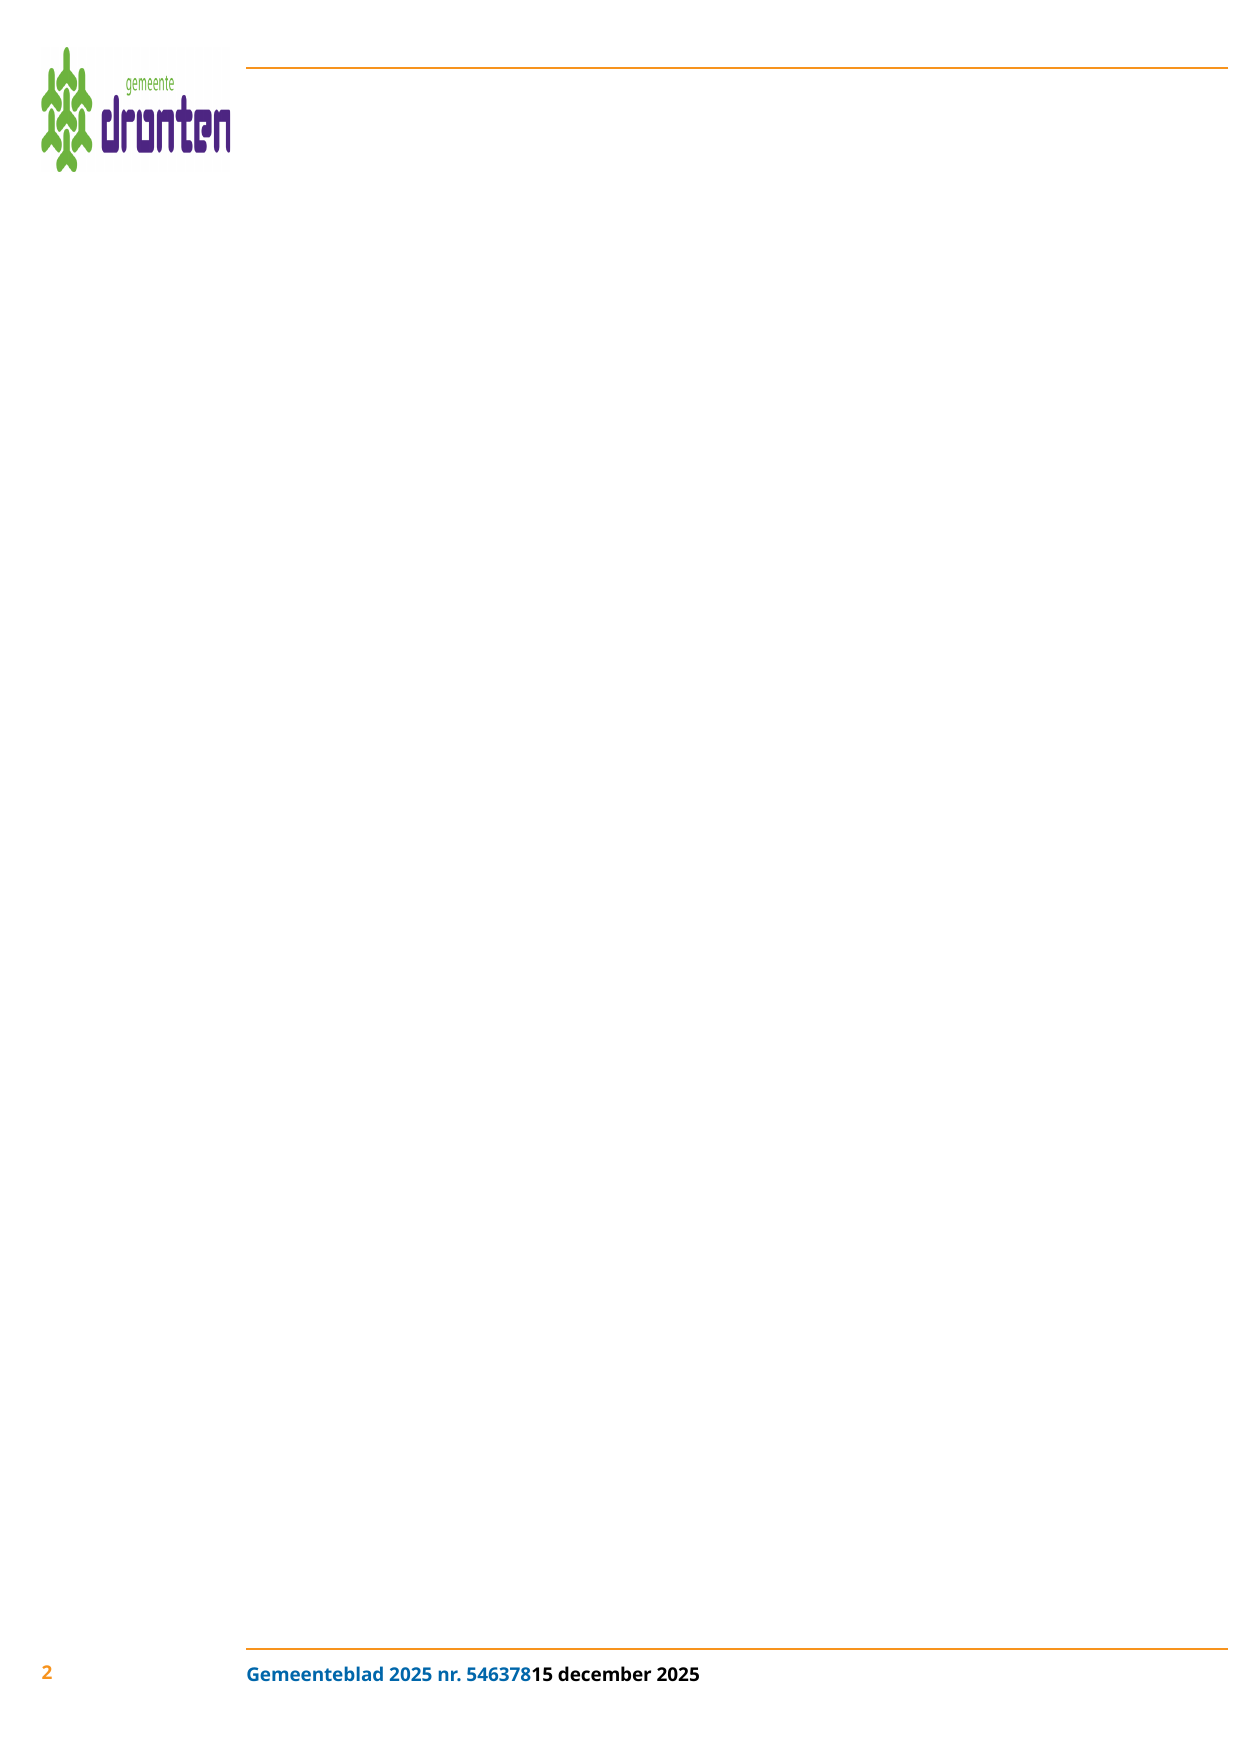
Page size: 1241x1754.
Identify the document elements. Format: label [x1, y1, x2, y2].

picture [41, 47, 231, 172]
